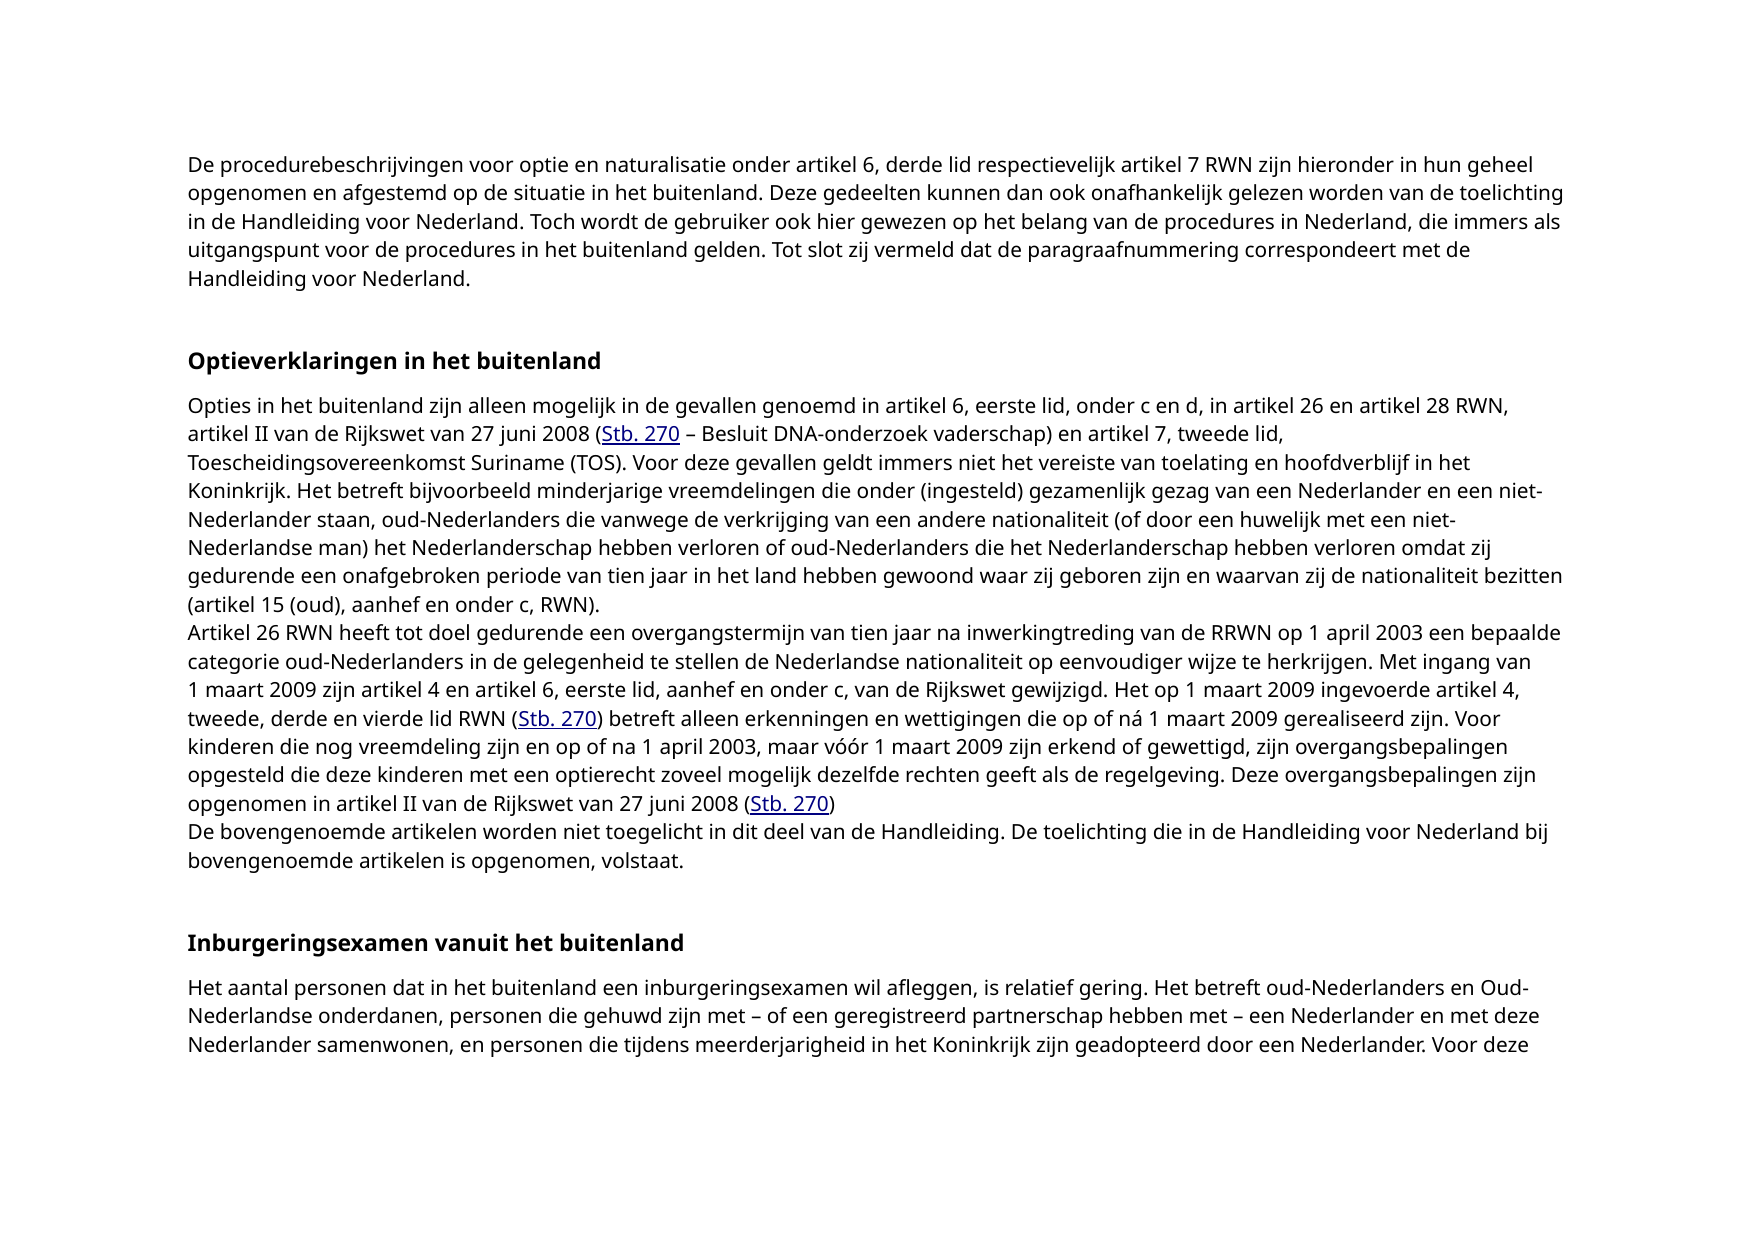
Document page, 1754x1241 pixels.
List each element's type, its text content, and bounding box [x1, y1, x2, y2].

subtitle Inburgeringsexamen vanuit het buitenland [187, 927, 1566, 958]
text Het aantal personen dat in het buitenland een inburgeringsexamen wil afleggen, is relatief gering. Het betreft oud-Nederlanders en Oud-Nederlandse onderdanen, personen die gehuwd zijn met – of een geregistreerd partnerschap hebben met – een Nederlander en met deze Nederlander samenwonen, en personen die tijdens meerderjarigheid in het Koninkrijk zijn geadopteerd door een Nederlander. Voor deze [187, 973, 1566, 1058]
text Artikel 26 RWN heeft tot doel gedurende een overgangstermijn van tien jaar na inwerkingtreding van de RRWN op 1 april 2003 een bepaalde categorie oud-Nederlanders in de gelegenheid te stellen de Nederlandse nationaliteit op eenvoudiger wijze te herkrijgen. Met ingang van 1 maart 2009 zijn artikel 4 en artikel 6, eerste lid, aanhef en onder c, van de Rijkswet gewijzigd. Het op 1 maart 2009 ingevoerde artikel 4, tweede, derde en vierde lid RWN (Stb. 270) betreft alleen erkenningen en wettigingen die op of ná 1 maart 2009 gerealiseerd zijn. Voor kinderen die nog vreemdeling zijn en op of na 1 april 2003, maar vóór 1 maart 2009 zijn erkend of gewettigd, zijn overgangsbepalingen opgesteld die deze kinderen met een optierecht zoveel mogelijk dezelfde rechten geeft als de regelgeving. Deze overgangsbepalingen zijn opgenomen in artikel II van de Rijkswet van 27 juni 2008 (Stb. 270) [187, 618, 1566, 817]
subtitle Optieverklaringen in het buitenland [187, 345, 1566, 376]
text De procedurebeschrijvingen voor optie en naturalisatie onder artikel 6, derde lid respectievelijk artikel 7 RWN zijn hieronder in hun geheel opgenomen en afgestemd op de situatie in het buitenland. Deze gedeelten kunnen dan ook onafhankelijk gelezen worden van de toelichting in de Handleiding voor Nederland. Toch wordt de gebruiker ook hier gewezen op het belang van de procedures in Nederland, die immers als uitgangspunt voor de procedures in het buitenland gelden. Tot slot zij vermeld dat de paragraafnummering correspondeert met de Handleiding voor Nederland. [187, 150, 1566, 292]
text Opties in het buitenland zijn alleen mogelijk in de gevallen genoemd in artikel 6, eerste lid, onder c en d, in artikel 26 en artikel 28 RWN, artikel II van de Rijkswet van 27 juni 2008 (Stb. 270 – Besluit DNA-onderzoek vaderschap) en artikel 7, tweede lid, Toescheidingsovereenkomst Suriname (TOS). Voor deze gevallen geldt immers niet het vereiste van toelating en hoofdverblijf in het Koninkrijk. Het betreft bijvoorbeeld minderjarige vreemdelingen die onder (ingesteld) gezamenlijk gezag van een Nederlander en een niet-Nederlander staan, oud-Nederlanders die vanwege de verkrijging van een andere nationaliteit (of door een huwelijk met een niet-Nederlandse man) het Nederlanderschap hebben verloren of oud-Nederlanders die het Nederlanderschap hebben verloren omdat zij gedurende een onafgebroken periode van tien jaar in het land hebben gewoond waar zij geboren zijn en waarvan zij de nationaliteit bezitten (artikel 15 (oud), aanhef en onder c, RWN). [187, 391, 1566, 618]
text De bovengenoemde artikelen worden niet toegelicht in dit deel van de Handleiding. De toelichting die in de Handleiding voor Nederland bij bovengenoemde artikelen is opgenomen, volstaat. [187, 817, 1566, 874]
